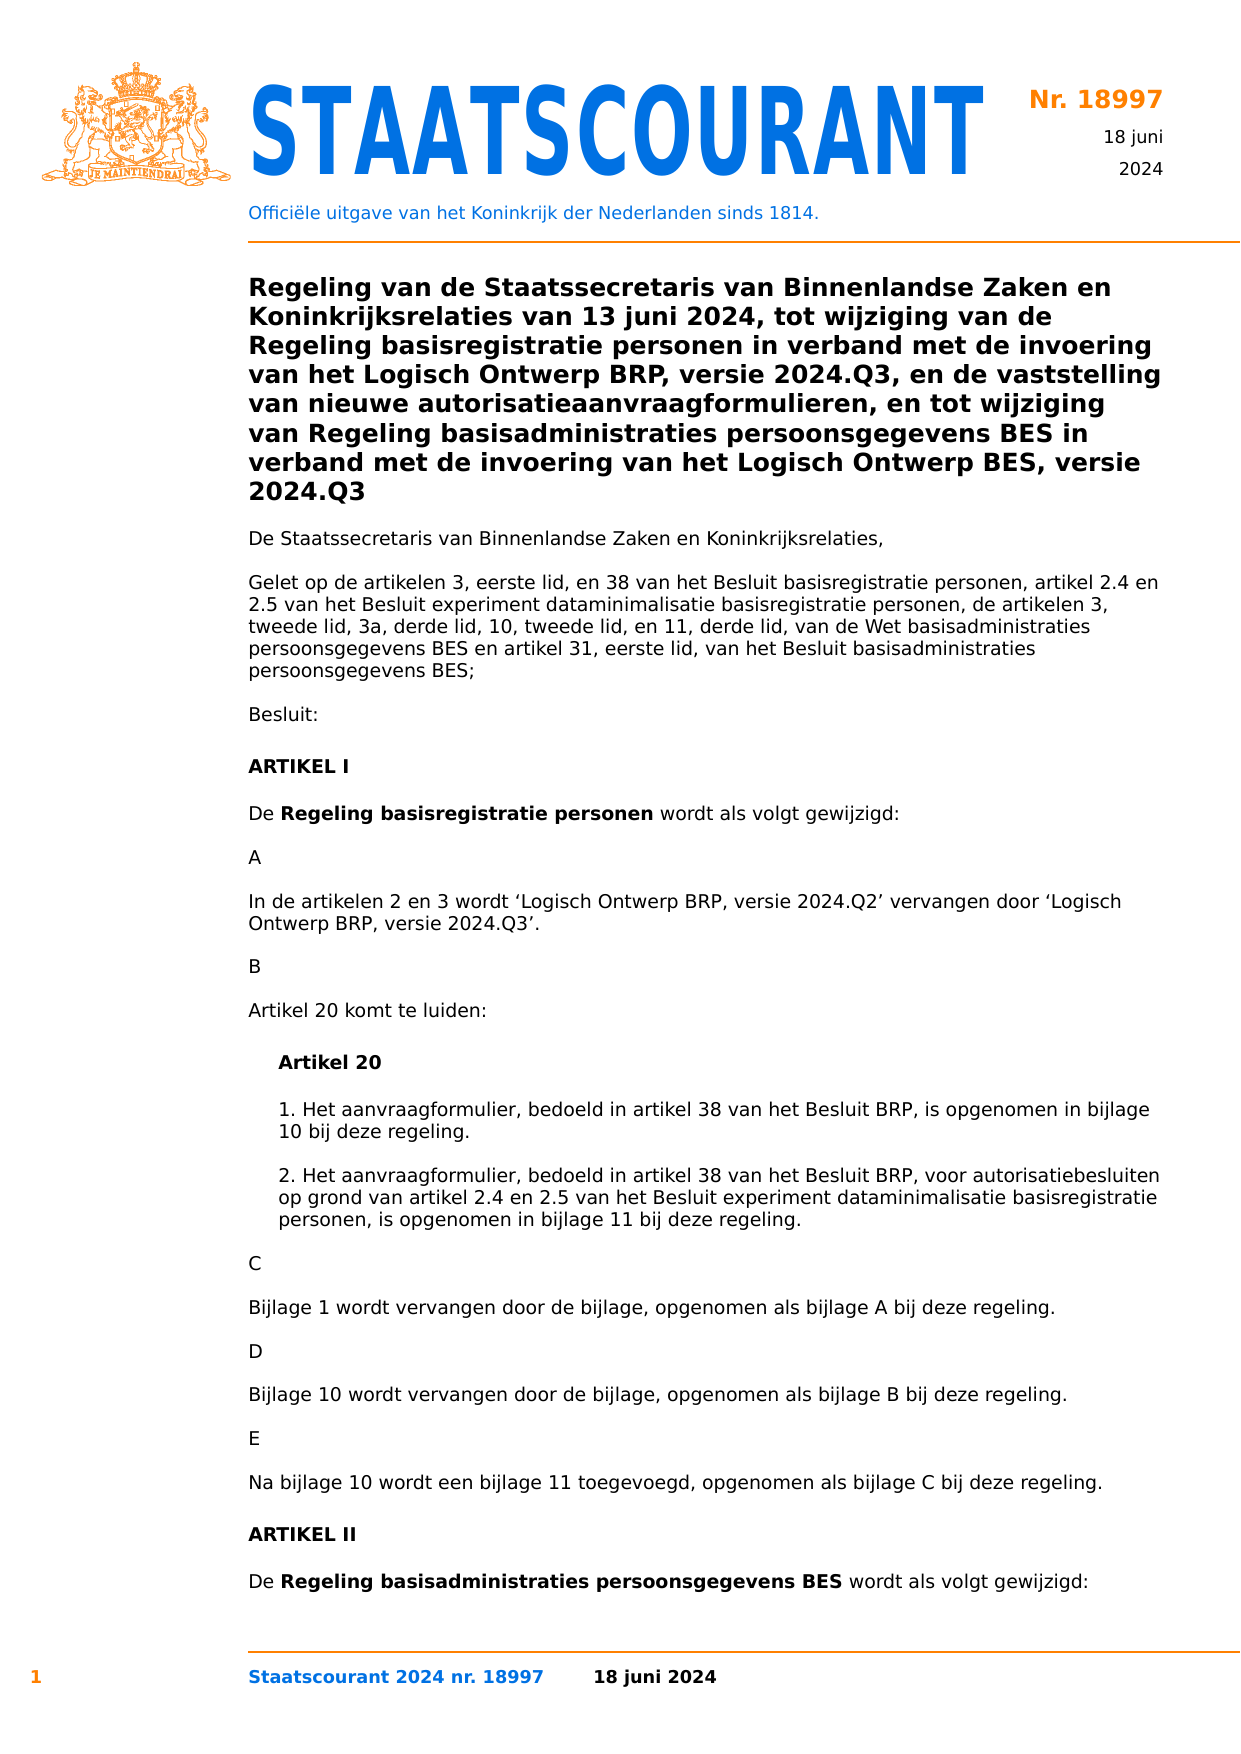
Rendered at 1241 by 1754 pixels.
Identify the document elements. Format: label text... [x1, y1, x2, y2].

text In de artikelen 2 en 3 wordt ‘Logisch Ontwerp BRP, versie 2024.Q2’ vervangen door ‘Logisch Ontwerp BRP, versie 2024.Q3’. [248, 891, 1163, 934]
text Gelet op de artikelen 3, eerste lid, en 38 van het Besluit basisregistratie personen, artikel 2.4 en 2.5 van het Besluit experiment dataminimalisatie basisregistratie personen, de artikelen 3, tweede lid, 3a, derde lid, 10, tweede lid, en 11, derde lid, van de Wet basisadministraties persoonsgegevens BES en artikel 31, eerste lid, van het Besluit basisadministraties persoonsgegevens BES; [248, 572, 1163, 682]
text 1. Het aanvraagformulier, bedoeld in artikel 38 van het Besluit BRP, is opgenomen in bijlage 10 bij deze regeling. [278, 1099, 1163, 1143]
text 2. Het aanvraagformulier, bedoeld in artikel 38 van het Besluit BRP, voor autorisatiebesluiten op grond van artikel 2.4 en 2.5 van het Besluit experiment dataminimalisatie basisregistratie personen, is opgenomen in bijlage 11 bij deze regeling. [278, 1165, 1163, 1231]
text Na bijlage 10 wordt een bijlage 11 toegevoegd, opgenomen als bijlage C bij deze regeling. [248, 1472, 1163, 1494]
subtitle Artikel 20 [278, 1052, 1163, 1074]
table_cell 18 juni [998, 121, 1240, 153]
table_cell 2024 [998, 153, 1240, 203]
subtitle ARTIKEL II [248, 1524, 1163, 1546]
text A [248, 847, 1163, 869]
subtitle Regeling van de Staatssecretaris van Binnenlandse Zaken en Koninkrijksrelaties van 13 juni 2024, tot wijziging van de Regeling basisregistratie personen in verband met de invoering van het Logisch Ontwerp BRP, versie 2024.Q3, en de vaststelling van nieuwe autorisatieaanvraagformulieren, en tot wijziging van Regeling basisadministraties persoonsgegevens BES in verband met de invoering van het Logisch Ontwerp BES, versie 2024.Q3 [248, 273, 1163, 506]
subtitle ARTIKEL I [248, 756, 1163, 778]
text Bijlage 1 wordt vervangen door de bijlage, opgenomen als bijlage A bij deze regeling. [248, 1297, 1163, 1319]
table_cell Officiële uitgave van het Koninkrijk der Nederlanden sinds 1814. [248, 203, 1240, 241]
text De Staatssecretaris van Binnenlandse Zaken en Koninkrijksrelaties, [248, 528, 1163, 550]
table_header Nr. 18997 [998, 62, 1240, 121]
text De Regeling basisadministraties persoonsgegevens BES wordt als volgt gewijzigd: [248, 1571, 1163, 1593]
picture [41, 62, 231, 186]
table_header [25, 62, 248, 241]
table_header STAATSCOURANT [248, 62, 998, 203]
text B [248, 956, 1163, 978]
text E [248, 1428, 1163, 1450]
text Bijlage 10 wordt vervangen door de bijlage, opgenomen als bijlage B bij deze regeling. [248, 1384, 1163, 1406]
text Artikel 20 komt te luiden: [248, 1000, 1163, 1022]
text De Regeling basisregistratie personen wordt als volgt gewijzigd: [248, 803, 1163, 825]
text C [248, 1253, 1163, 1275]
text Besluit: [248, 704, 1163, 726]
text D [248, 1341, 1163, 1362]
